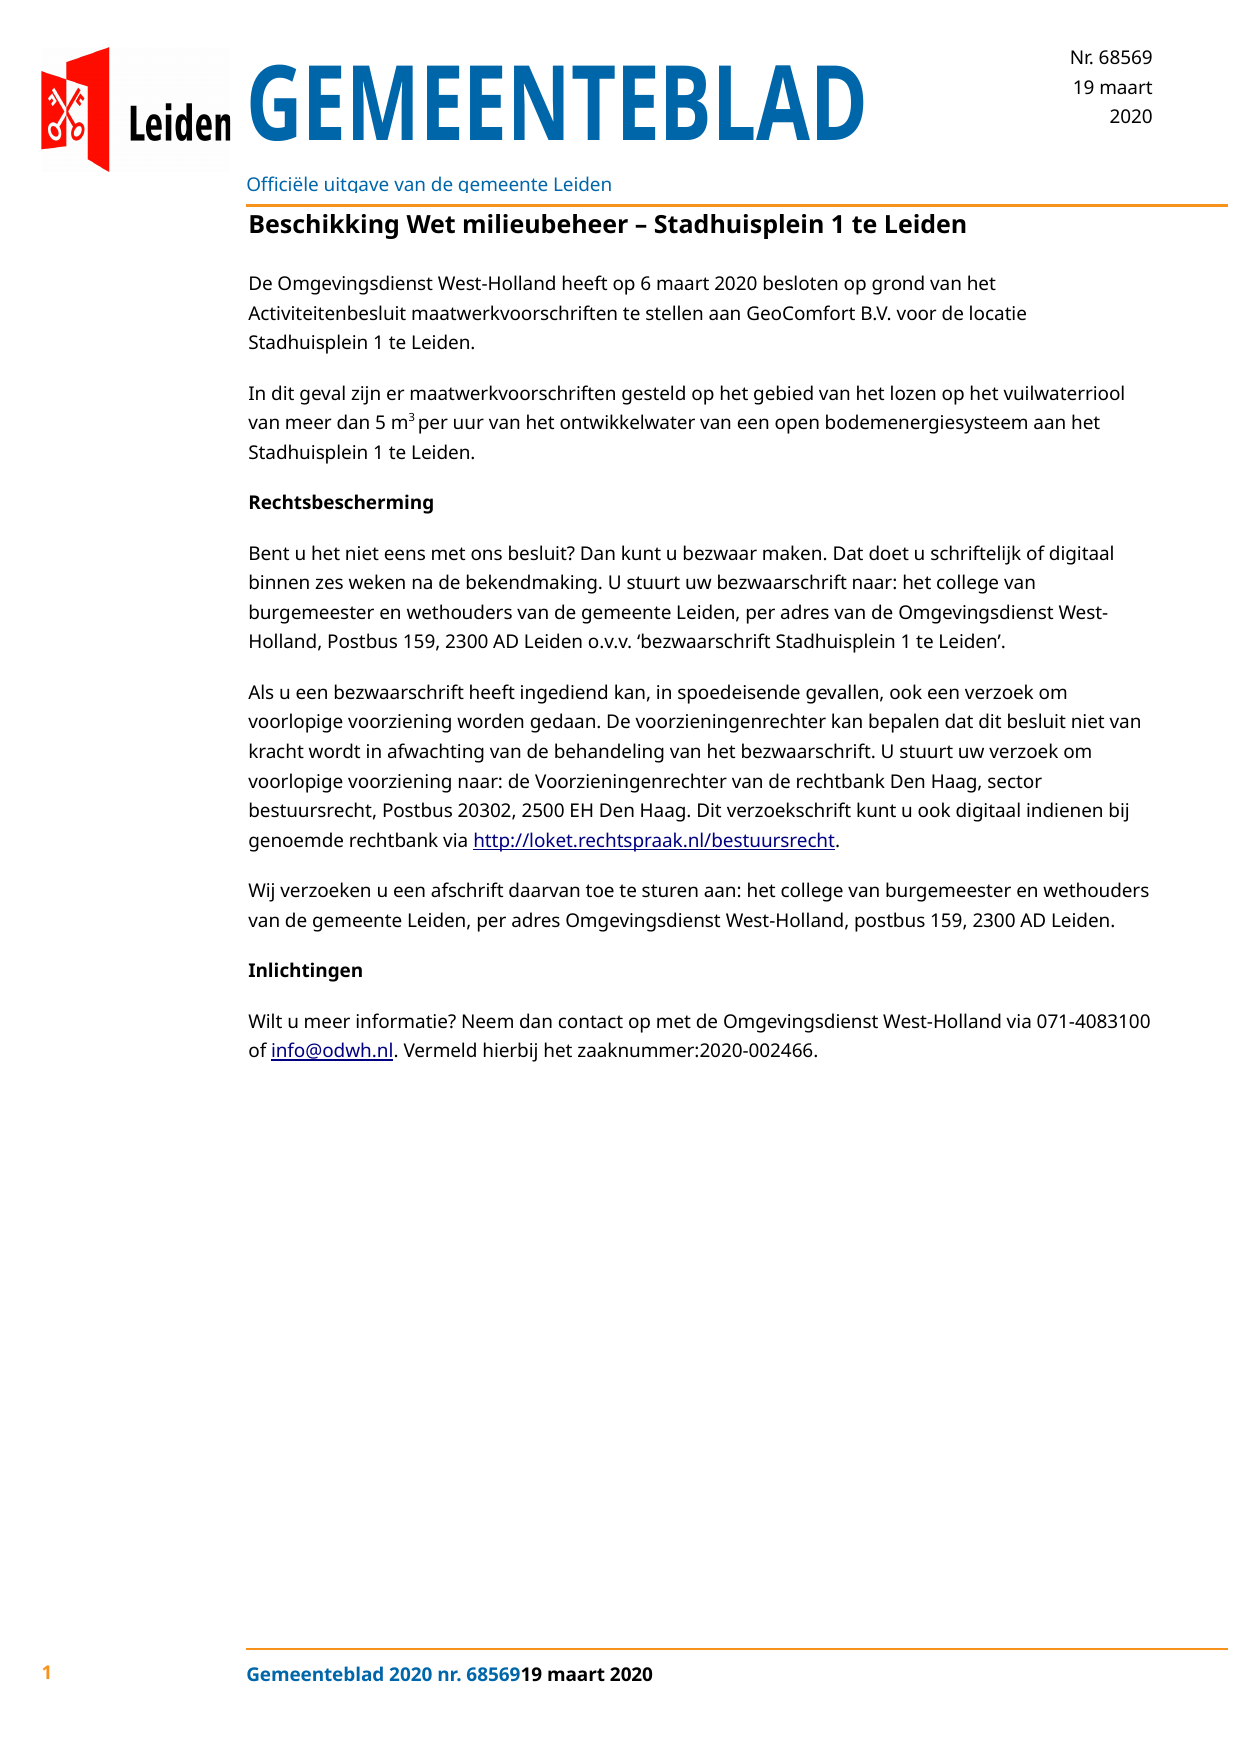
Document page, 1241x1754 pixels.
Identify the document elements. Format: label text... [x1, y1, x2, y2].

text De Omgevingsdienst West-Holland heeft op 6 maart 2020 besloten op grond van het Activiteitenbesluit maatwerkvoorschriften te stellen aan GeoComfort B.V. voor de locatie Stadhuisplein 1 te Leiden. [248, 270, 1152, 355]
text Beschikking Wet milieubeheer – Stadhuisplein 1 te Leiden [248, 207, 1152, 241]
text Rechtsbescherming [248, 489, 1152, 515]
picture [41, 47, 231, 172]
text Inlichtingen [248, 957, 1152, 983]
text In dit geval zijn er maatwerkvoorschriften gesteld op het gebied van het lozen op het vuilwaterriool van meer dan 5 m3 per uur van het ontwikkelwater van een open bodemenergiesysteem aan het Stadhuisplein 1 te Leiden. [248, 380, 1152, 465]
text Als u een bezwaarschrift heeft ingediend kan, in spoedeisende gevallen, ook een verzoek om voorlopige voorziening worden gedaan. De voorzieningenrechter kan bepalen dat dit besluit niet van kracht wordt in afwachting van de behandeling van het bezwaarschrift. U stuurt uw verzoek om voorlopige voorziening naar: de Voorzieningenrechter van de rechtbank Den Haag, sector bestuursrecht, Postbus 20302, 2500 EH Den Haag. Dit verzoekschrift kunt u ook digitaal indienen bij genoemde rechtbank via http://loket.rechtspraak.nl/bestuursrecht. [248, 679, 1152, 853]
text Bent u het niet eens met ons besluit? Dan kunt u bezwaar maken. Dat doet u schriftelijk of digitaal binnen zes weken na de bekendmaking. U stuurt uw bezwaarschrift naar: het college van burgemeester en wethouders van de gemeente Leiden, per adres van de Omgevingsdienst West-Holland, Postbus 159, 2300 AD Leiden o.v.v. ‘bezwaarschrift Stadhuisplein 1 te Leiden’. [248, 540, 1152, 654]
text Wilt u meer informatie? Neem dan contact op met de Omgevingsdienst West-Holland via 071-4083100 of info@odwh.nl. Vermeld hierbij het zaaknummer:2020-002466. [248, 1008, 1152, 1063]
text Wij verzoeken u een afschrift daarvan toe te sturen aan: het college van burgemeester en wethouders van de gemeente Leiden, per adres Omgevingsdienst West-Holland, postbus 159, 2300 AD Leiden. [248, 877, 1152, 933]
